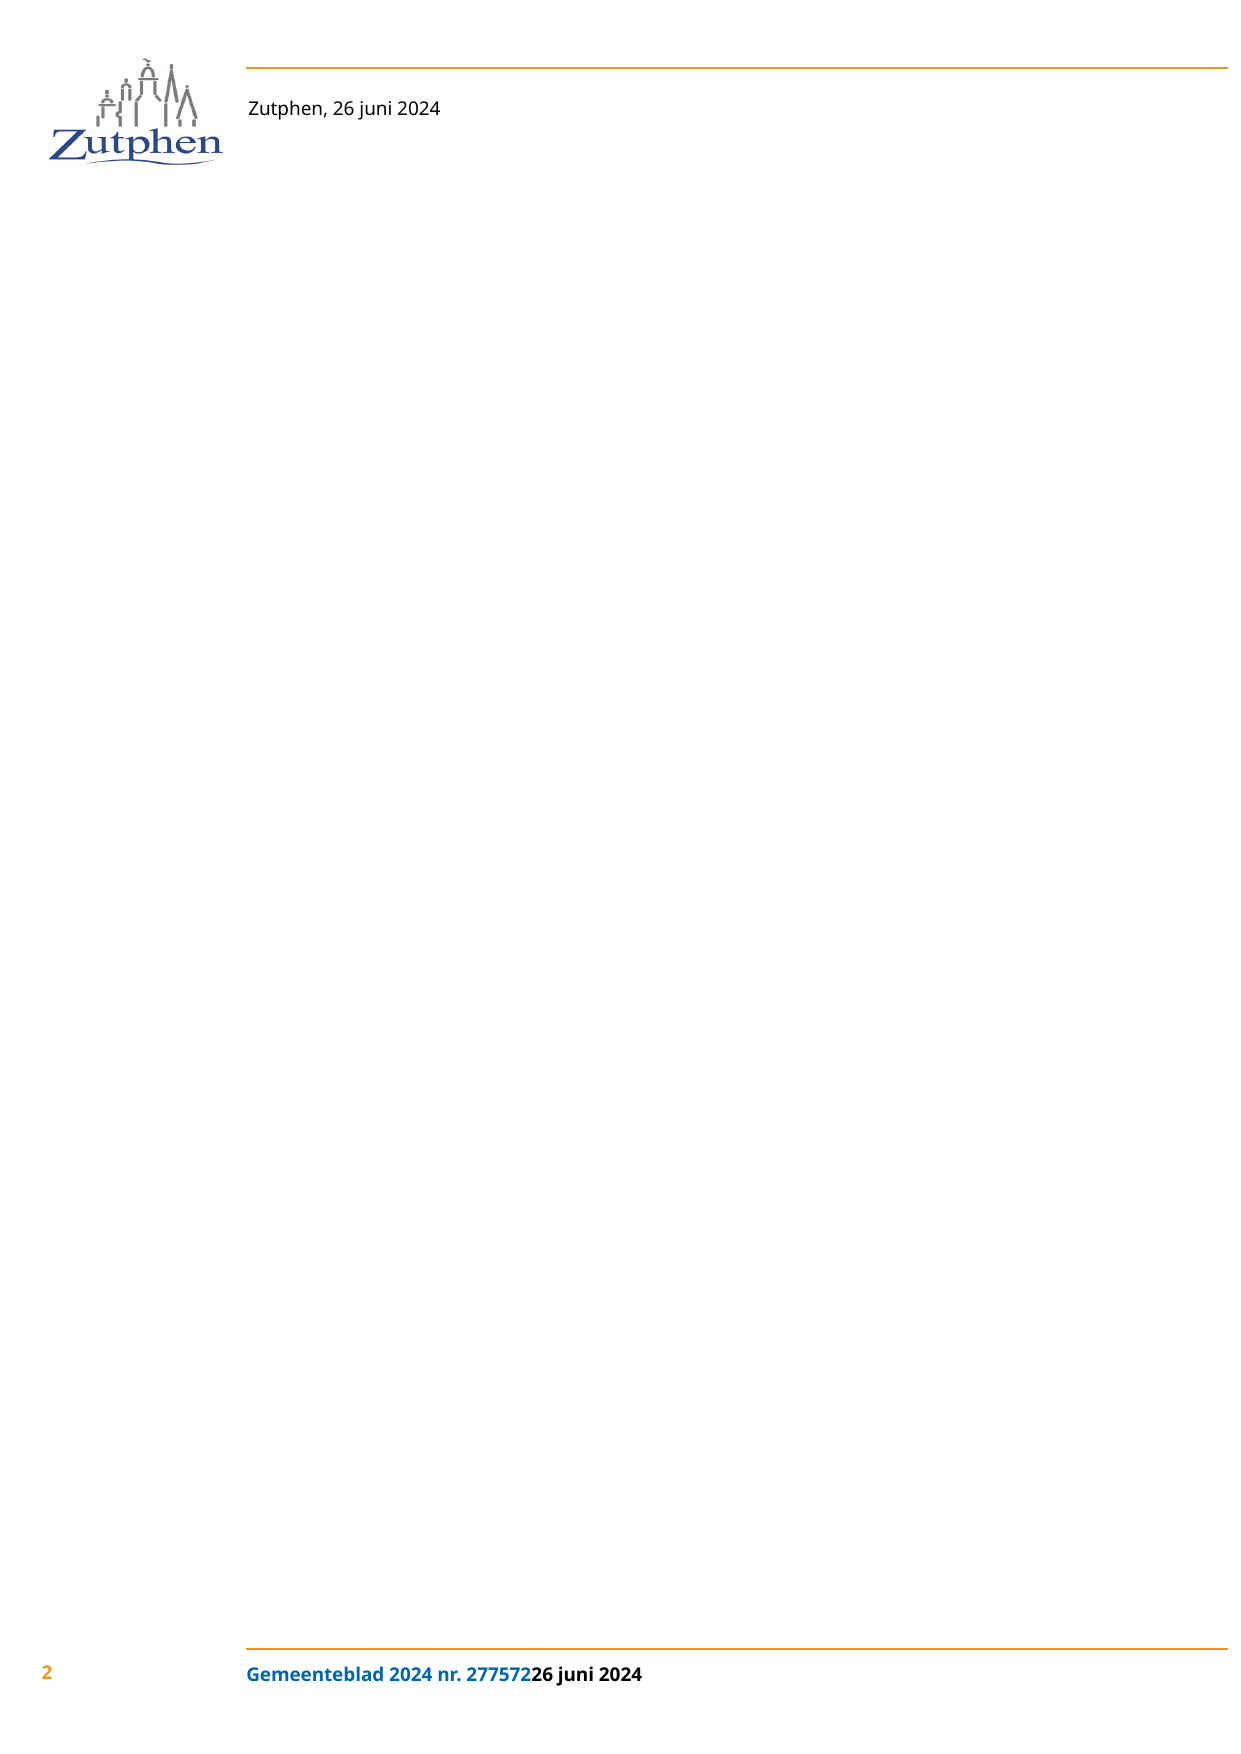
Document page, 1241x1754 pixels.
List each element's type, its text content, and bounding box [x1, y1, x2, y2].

picture [41, 47, 231, 172]
text Zutphen, 26 juni 2024 [248, 95, 1152, 121]
